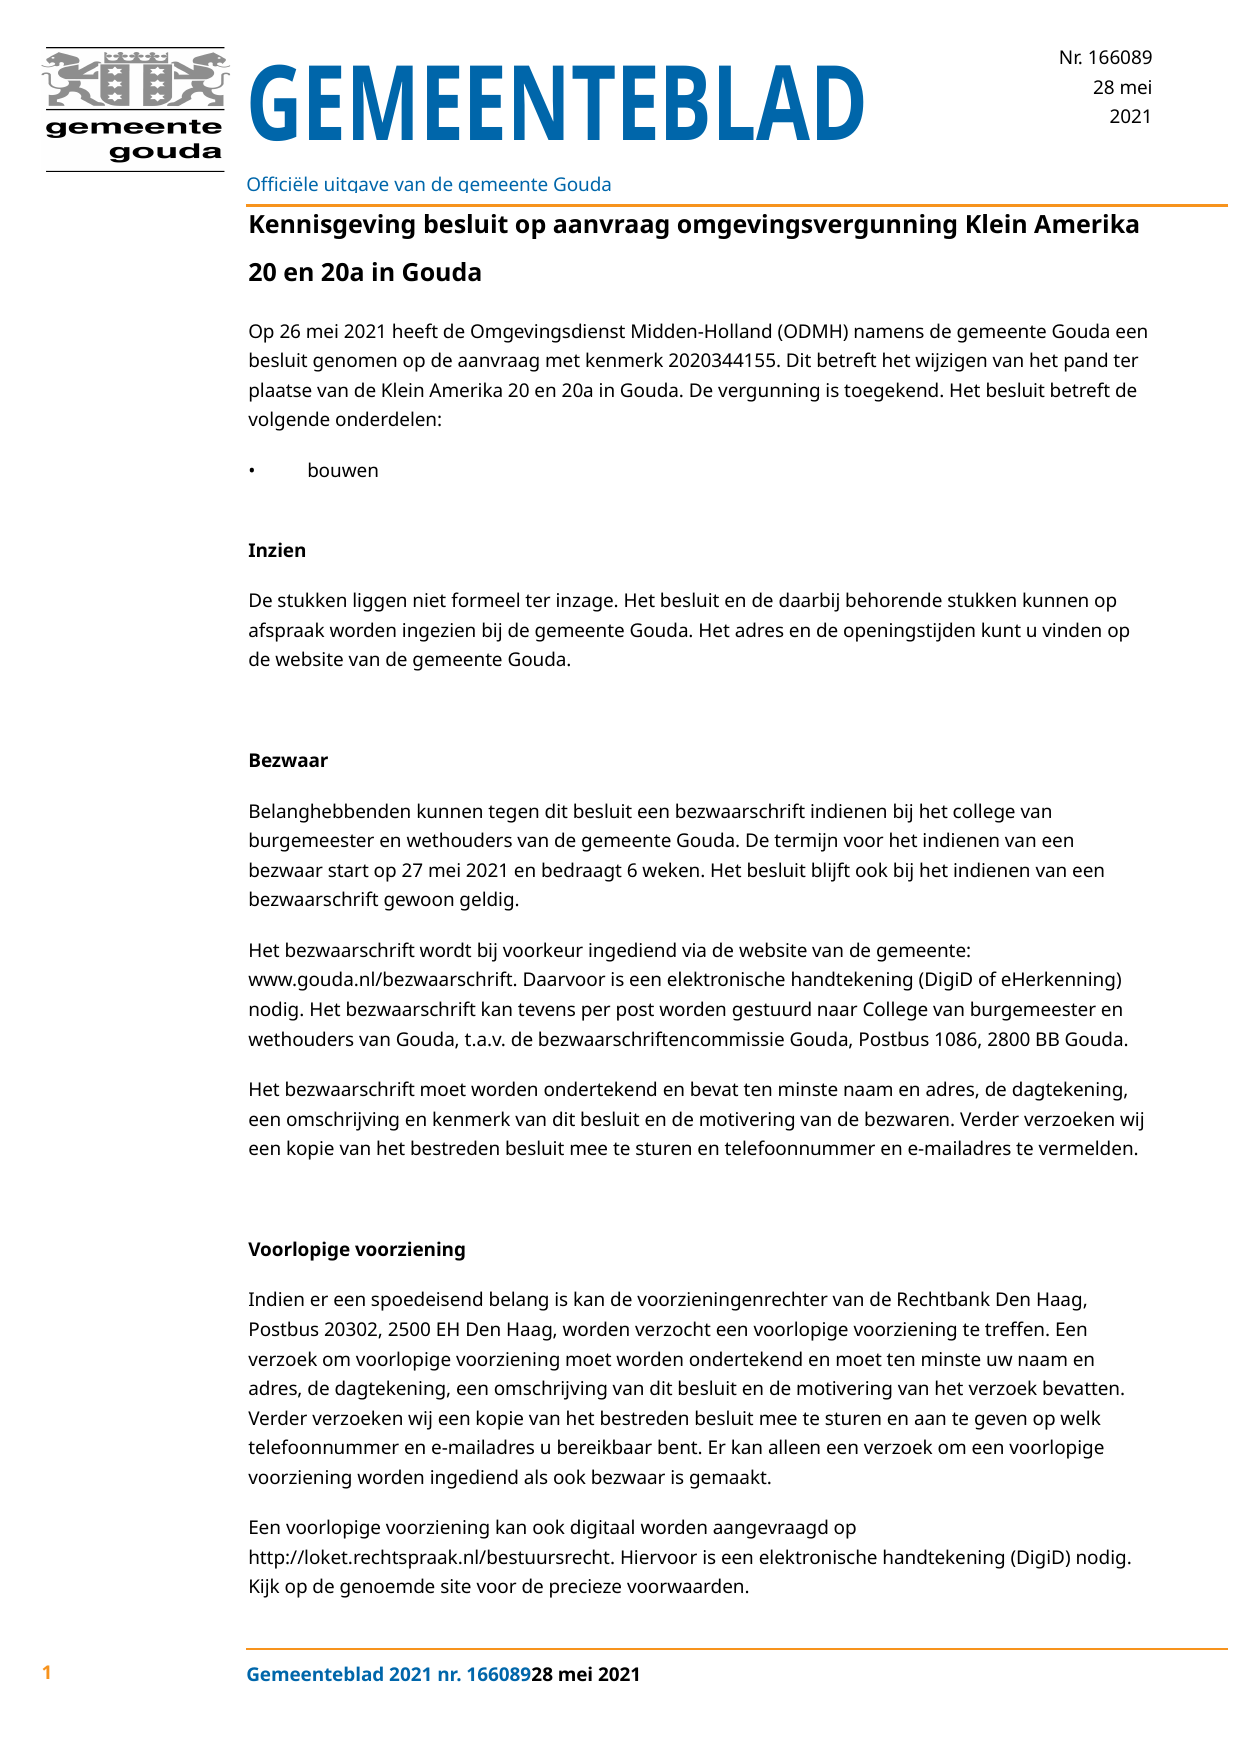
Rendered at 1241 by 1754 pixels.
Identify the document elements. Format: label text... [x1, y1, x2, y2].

text Bezwaar [248, 747, 1152, 773]
text De stukken liggen niet formeel ter inzage. Het besluit en de daarbij behorende stukken kunnen op afspraak worden ingezien bij de gemeente Gouda. Het adres en de openingstijden kunt u vinden op de website van de gemeente Gouda. [248, 587, 1152, 672]
text Het bezwaarschrift wordt bij voorkeur ingediend via de website van de gemeente: www.gouda.nl/bezwaarschrift. Daarvoor is een elektronische handtekening (DigiD of eHerkenning) nodig. Het bezwaarschrift kan tevens per post worden gestuurd naar College van burgemeester en wethouders van Gouda, t.a.v. de bezwaarschriftencommissie Gouda, Postbus 1086, 2800 BB Gouda. [248, 937, 1152, 1052]
text Belanghebbenden kunnen tegen dit besluit een bezwaarschrift indienen bij het college van burgemeester en wethouders van de gemeente Gouda. De termijn voor het indienen van een bezwaar start op 27 mei 2021 en bedraagt 6 weken. Het besluit blijft ook bij het indienen van een bezwaarschrift gewoon geldig. [248, 798, 1152, 912]
text Het bezwaarschrift moet worden ondertekend en bevat ten minste naam en adres, de dagtekening, een omschrijving en kenmerk van dit besluit en de motivering van de bezwaren. Verder verzoeken wij een kopie van het bestreden besluit mee te sturen en telefoonnummer en e-mailadres te vermelden. [248, 1076, 1152, 1161]
picture [41, 47, 231, 172]
list bouwen [248, 457, 1152, 483]
text Een voorlopige voorziening kan ook digitaal worden aangevraagd op http://loket.rechtspraak.nl/bestuursrecht. Hiervoor is een elektronische handtekening (DigiD) nodig. Kijk op de genoemde site voor de precieze voorwaarden. [248, 1514, 1152, 1599]
text Voorlopige voorziening [248, 1236, 1152, 1262]
text Indien er een spoedeisend belang is kan de voorzieningenrechter van de Rechtbank Den Haag, Postbus 20302, 2500 EH Den Haag, worden verzocht een voorlopige voorziening te treffen. Een verzoek om voorlopige voorziening moet worden ondertekend en moet ten minste uw naam en adres, de dagtekening, een omschrijving van dit besluit en de motivering van het verzoek bevatten. Verder verzoeken wij een kopie van het bestreden besluit mee te sturen en aan te geven op welk telefoonnummer en e-mailadres u bereikbaar bent. Er kan alleen een verzoek om een voorlopige voorziening worden ingediend als ook bezwaar is gemaakt. [248, 1287, 1152, 1490]
text Inzien [248, 537, 1152, 563]
text Kennisgeving besluit op aanvraag omgevingsvergunning Klein Amerika 20 en 20a in Gouda [248, 207, 1152, 288]
text Op 26 mei 2021 heeft de Omgevingsdienst Midden-Holland (ODMH) namens de gemeente Gouda een besluit genomen op de aanvraag met kenmerk 2020344155. Dit betreft het wijzigen van het pand ter plaatse van de Klein Amerika 20 en 20a in Gouda. De vergunning is toegekend. Het besluit betreft de volgende onderdelen: [248, 318, 1152, 432]
